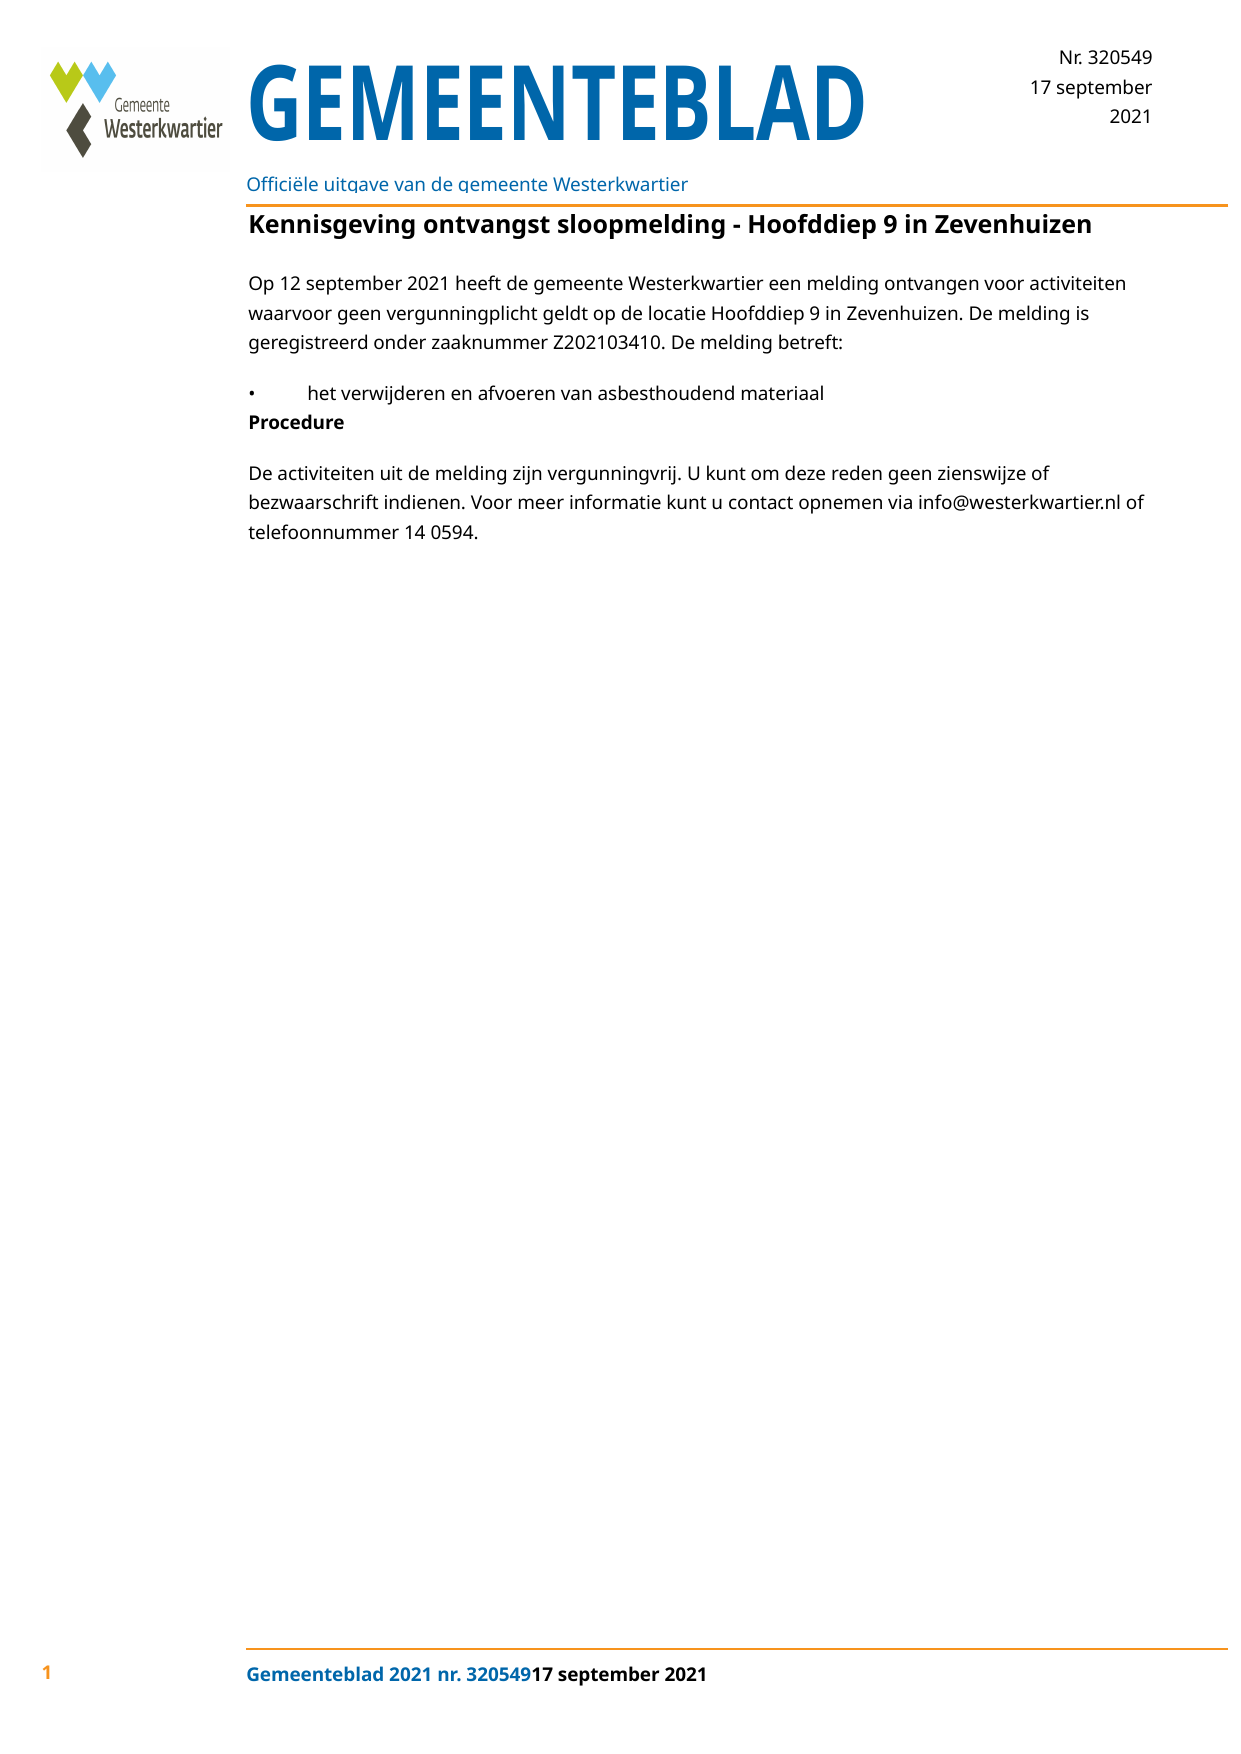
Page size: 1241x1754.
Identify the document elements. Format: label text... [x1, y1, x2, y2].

text De activiteiten uit de melding zijn vergunningvrij. U kunt om deze reden geen zienswijze of bezwaarschrift indienen. Voor meer informatie kunt u contact opnemen via info@westerkwartier.nl of telefoonnummer 14 0594. [248, 460, 1152, 545]
text Kennisgeving ontvangst sloopmelding - Hoofddiep 9 in Zevenhuizen [248, 207, 1152, 241]
text Procedure [248, 409, 1152, 435]
picture [41, 47, 231, 172]
list het verwijderen en afvoeren van asbesthoudend materiaal [248, 380, 1152, 406]
text Op 12 september 2021 heeft de gemeente Westerkwartier een melding ontvangen voor activiteiten waarvoor geen vergunningplicht geldt op de locatie Hoofddiep 9 in Zevenhuizen. De melding is geregistreerd onder zaaknummer Z202103410. De melding betreft: [248, 270, 1152, 355]
